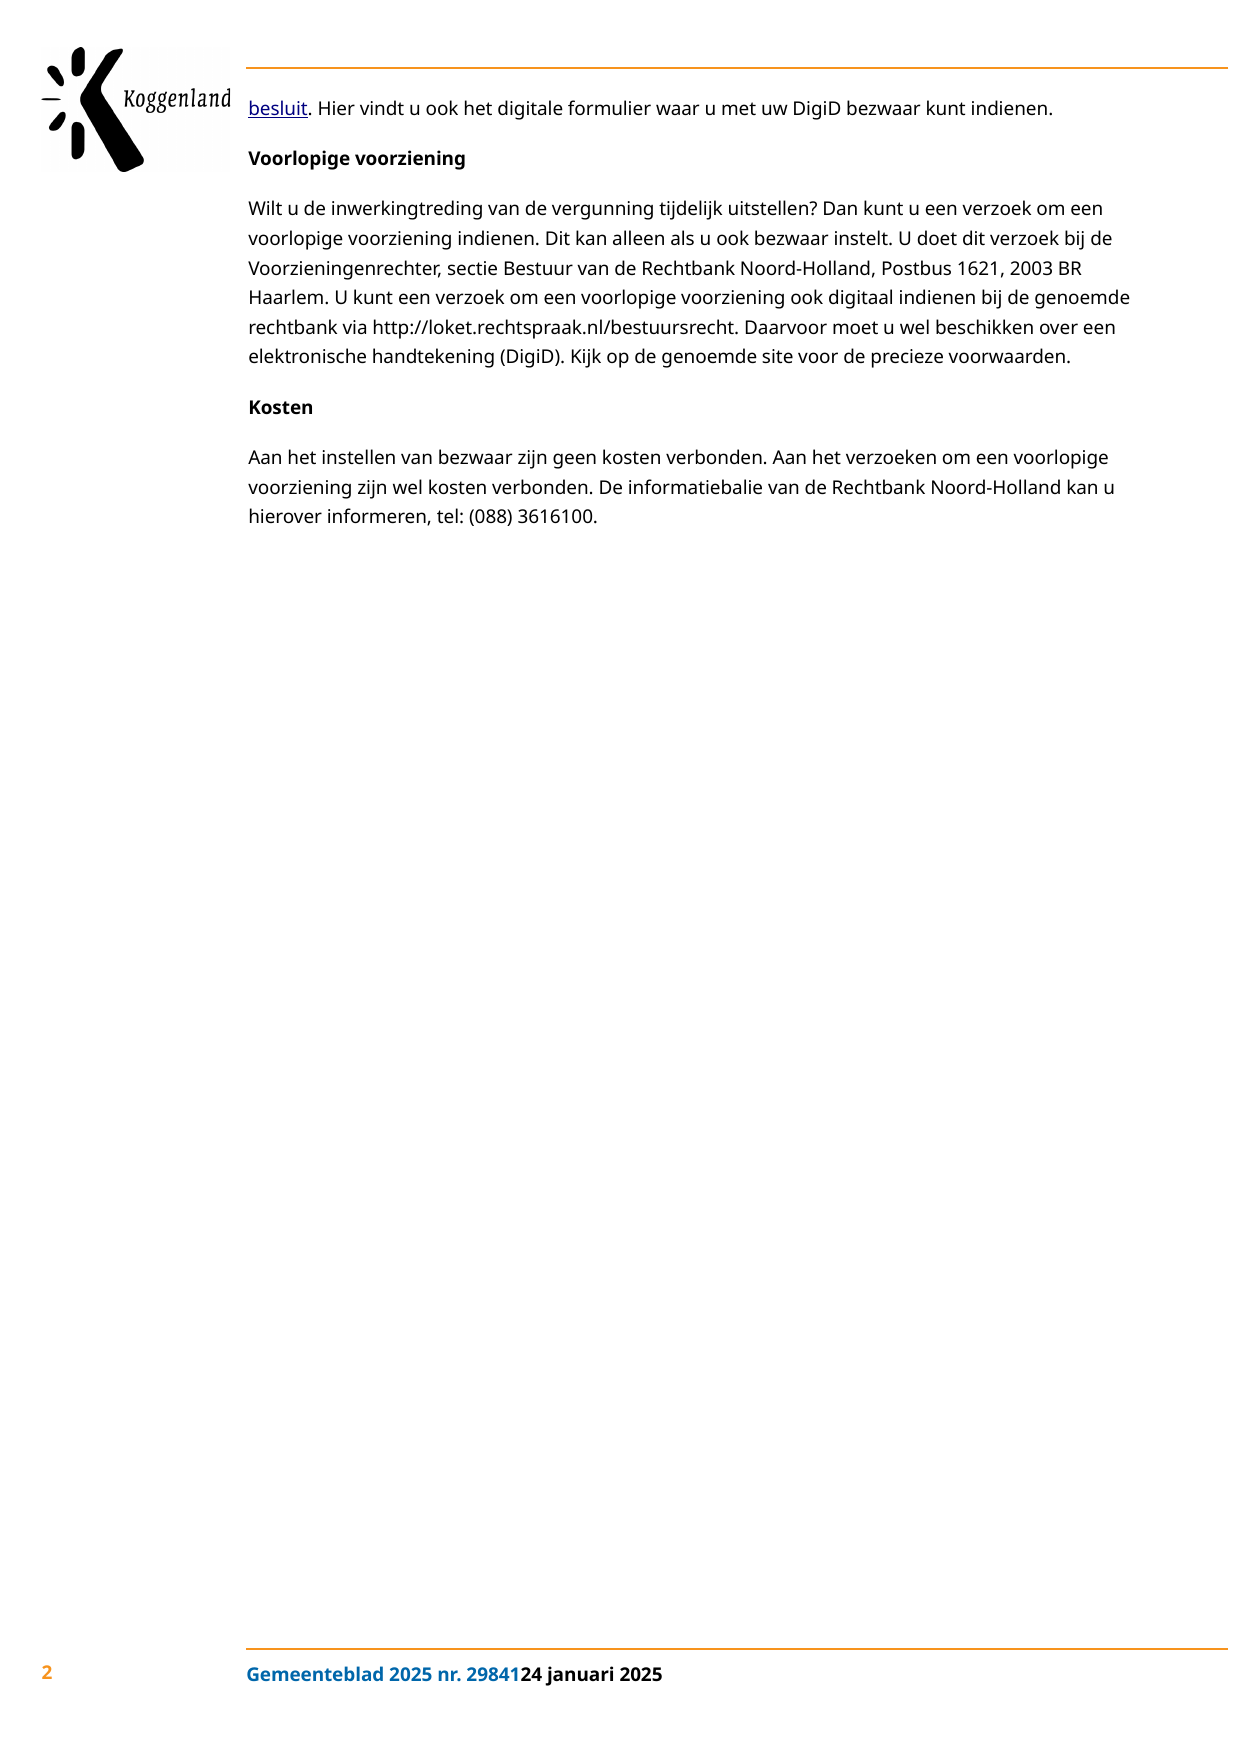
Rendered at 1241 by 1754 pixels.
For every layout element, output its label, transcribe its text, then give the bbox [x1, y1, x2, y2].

text besluit. Hier vindt u ook het digitale formulier waar u met uw DigiD bezwaar kunt indienen. [248, 95, 1152, 121]
text Voorlopige voorziening [248, 145, 1152, 171]
picture [41, 47, 231, 172]
text Wilt u de inwerkingtreding van de vergunning tijdelijk uitstellen? Dan kunt u een verzoek om een voorlopige voorziening indienen. Dit kan alleen als u ook bezwaar instelt. U doet dit verzoek bij de Voorzieningenrechter, sectie Bestuur van de Rechtbank Noord-Holland, Postbus 1621, 2003 BR Haarlem. U kunt een verzoek om een voorlopige voorziening ook digitaal indienen bij de genoemde rechtbank via http://loket.rechtspraak.nl/bestuursrecht. Daarvoor moet u wel beschikken over een elektronische handtekening (DigiD). Kijk op de genoemde site voor de precieze voorwaarden. [248, 196, 1152, 369]
text Kosten [248, 394, 1152, 420]
text Aan het instellen van bezwaar zijn geen kosten verbonden. Aan het verzoeken om een voorlopige voorziening zijn wel kosten verbonden. De informatiebalie van de Rechtbank Noord-Holland kan u hierover informeren, tel: (088) 3616100. [248, 444, 1152, 529]
